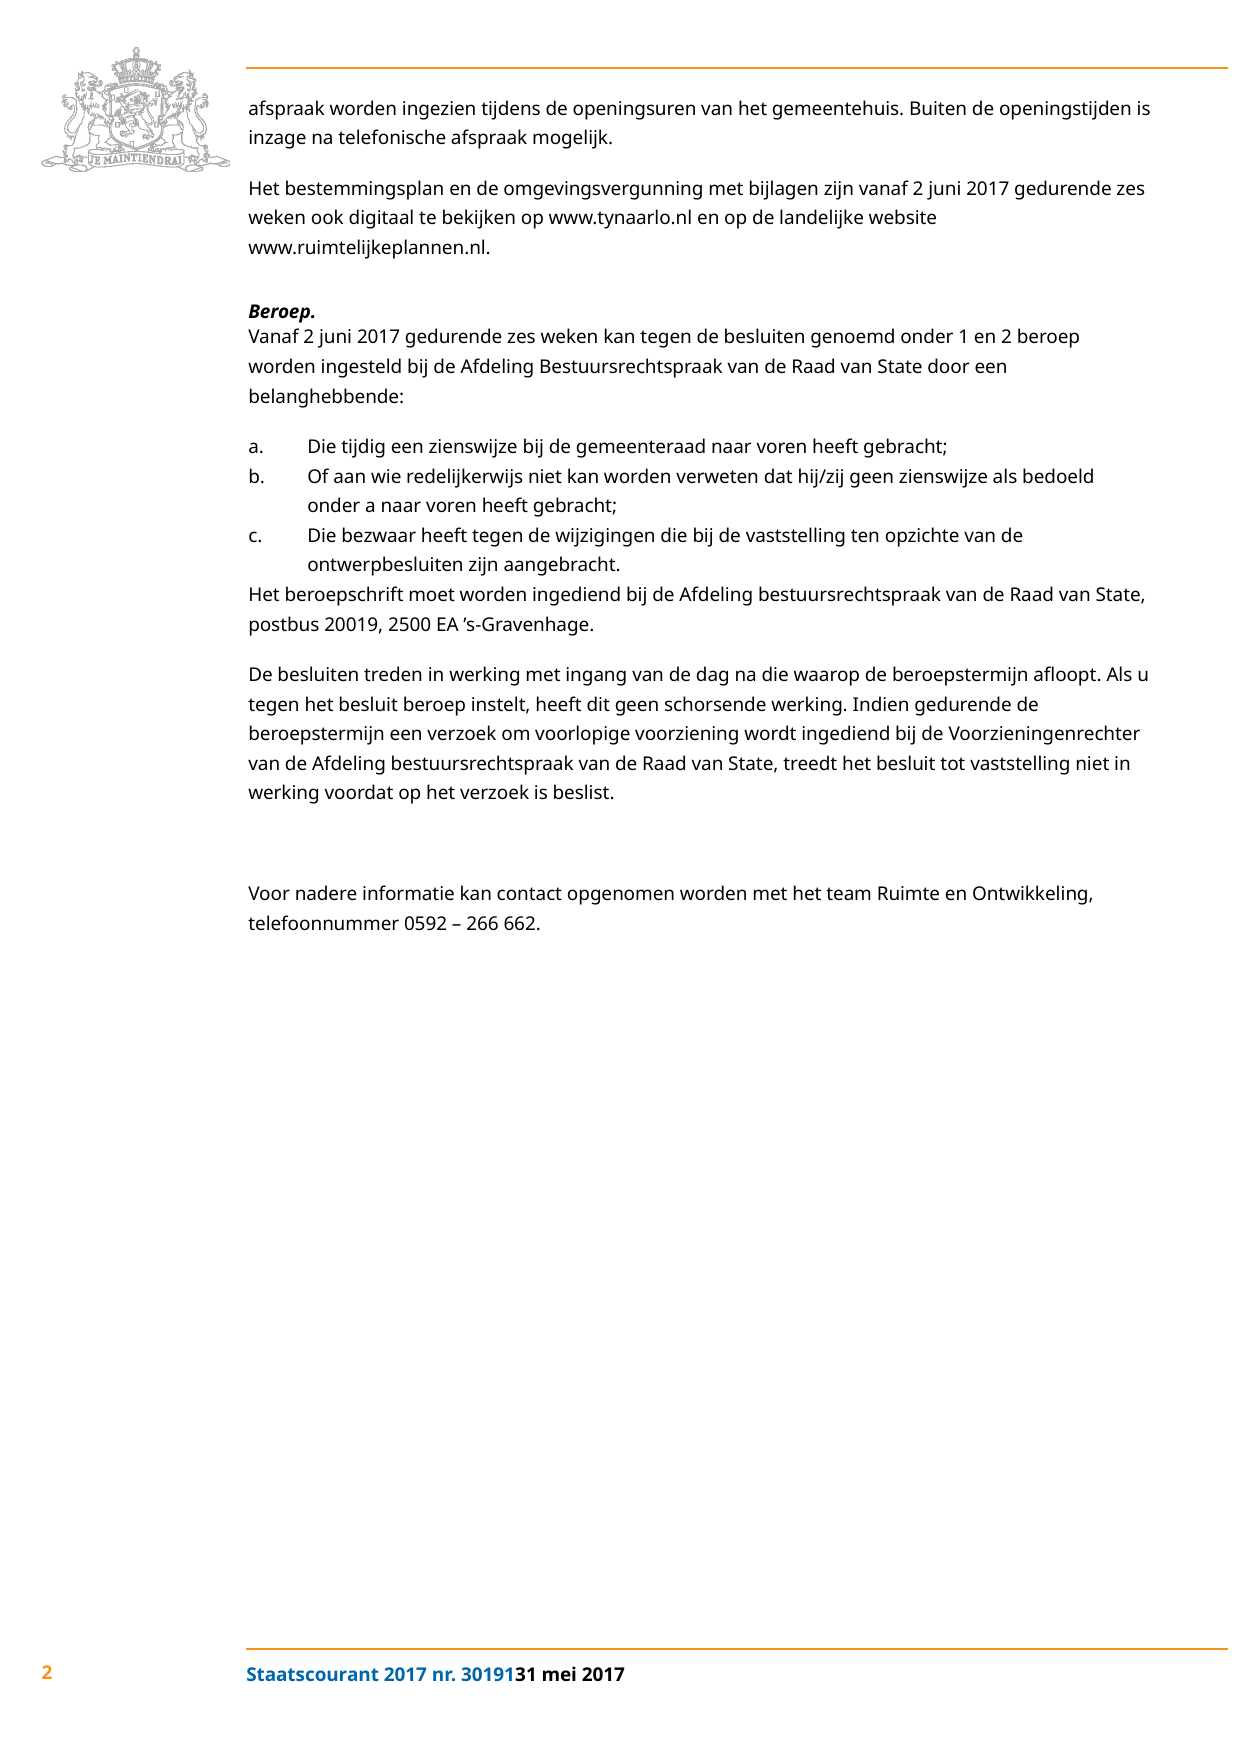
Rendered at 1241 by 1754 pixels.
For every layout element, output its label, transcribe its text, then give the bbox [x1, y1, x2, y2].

list Die bezwaar heeft tegen de wijzigingen die bij de vaststelling ten opzichte van de ontwerpbesluiten zijn aangebracht. [248, 522, 1152, 577]
text Het beroepschrift moet worden ingediend bij de Afdeling bestuursrechtspraak van de Raad van State, postbus 20019, 2500 EA ’s-Gravenhage. [248, 581, 1152, 636]
text Voor nadere informatie kan contact opgenomen worden met het team Ruimte en Ontwikkeling, telefoonnummer 0592 – 266 662. [248, 880, 1152, 936]
list Die tijdig een zienswijze bij de gemeenteraad naar voren heeft gebracht; [248, 433, 1152, 459]
text afspraak worden ingezien tijdens de openingsuren van het gemeentehuis. Buiten de openingstijden is inzage na telefonische afspraak mogelijk. [248, 95, 1152, 150]
text Het bestemmingsplan en de omgevingsvergunning met bijlagen zijn vanaf 2 juni 2017 gedurende zes weken ook digitaal te bekijken op www.tynaarlo.nl en op de landelijke website www.ruimtelijkeplannen.nl. [248, 175, 1152, 260]
text Beroep. [248, 298, 1152, 324]
text De besluiten treden in werking met ingang van de dag na die waarop de beroepstermijn afloopt. Als u tegen het besluit beroep instelt, heeft dit geen schorsende werking. Indien gedurende de beroepstermijn een verzoek om voorlopige voorziening wordt ingediend bij de Voorzieningenrechter van de Afdeling bestuursrechtspraak van de Raad van State, treedt het besluit tot vaststelling niet in werking voordat op het verzoek is beslist. [248, 661, 1152, 805]
text Vanaf 2 juni 2017 gedurende zes weken kan tegen de besluiten genoemd onder 1 en 2 beroep worden ingesteld bij de Afdeling Bestuursrechtspraak van de Raad van State door een belanghebbende: [248, 324, 1152, 408]
list Of aan wie redelijkerwijs niet kan worden verweten dat hij/zij geen zienswijze als bedoeld onder a naar voren heeft gebracht; [248, 463, 1152, 518]
picture [41, 47, 231, 172]
